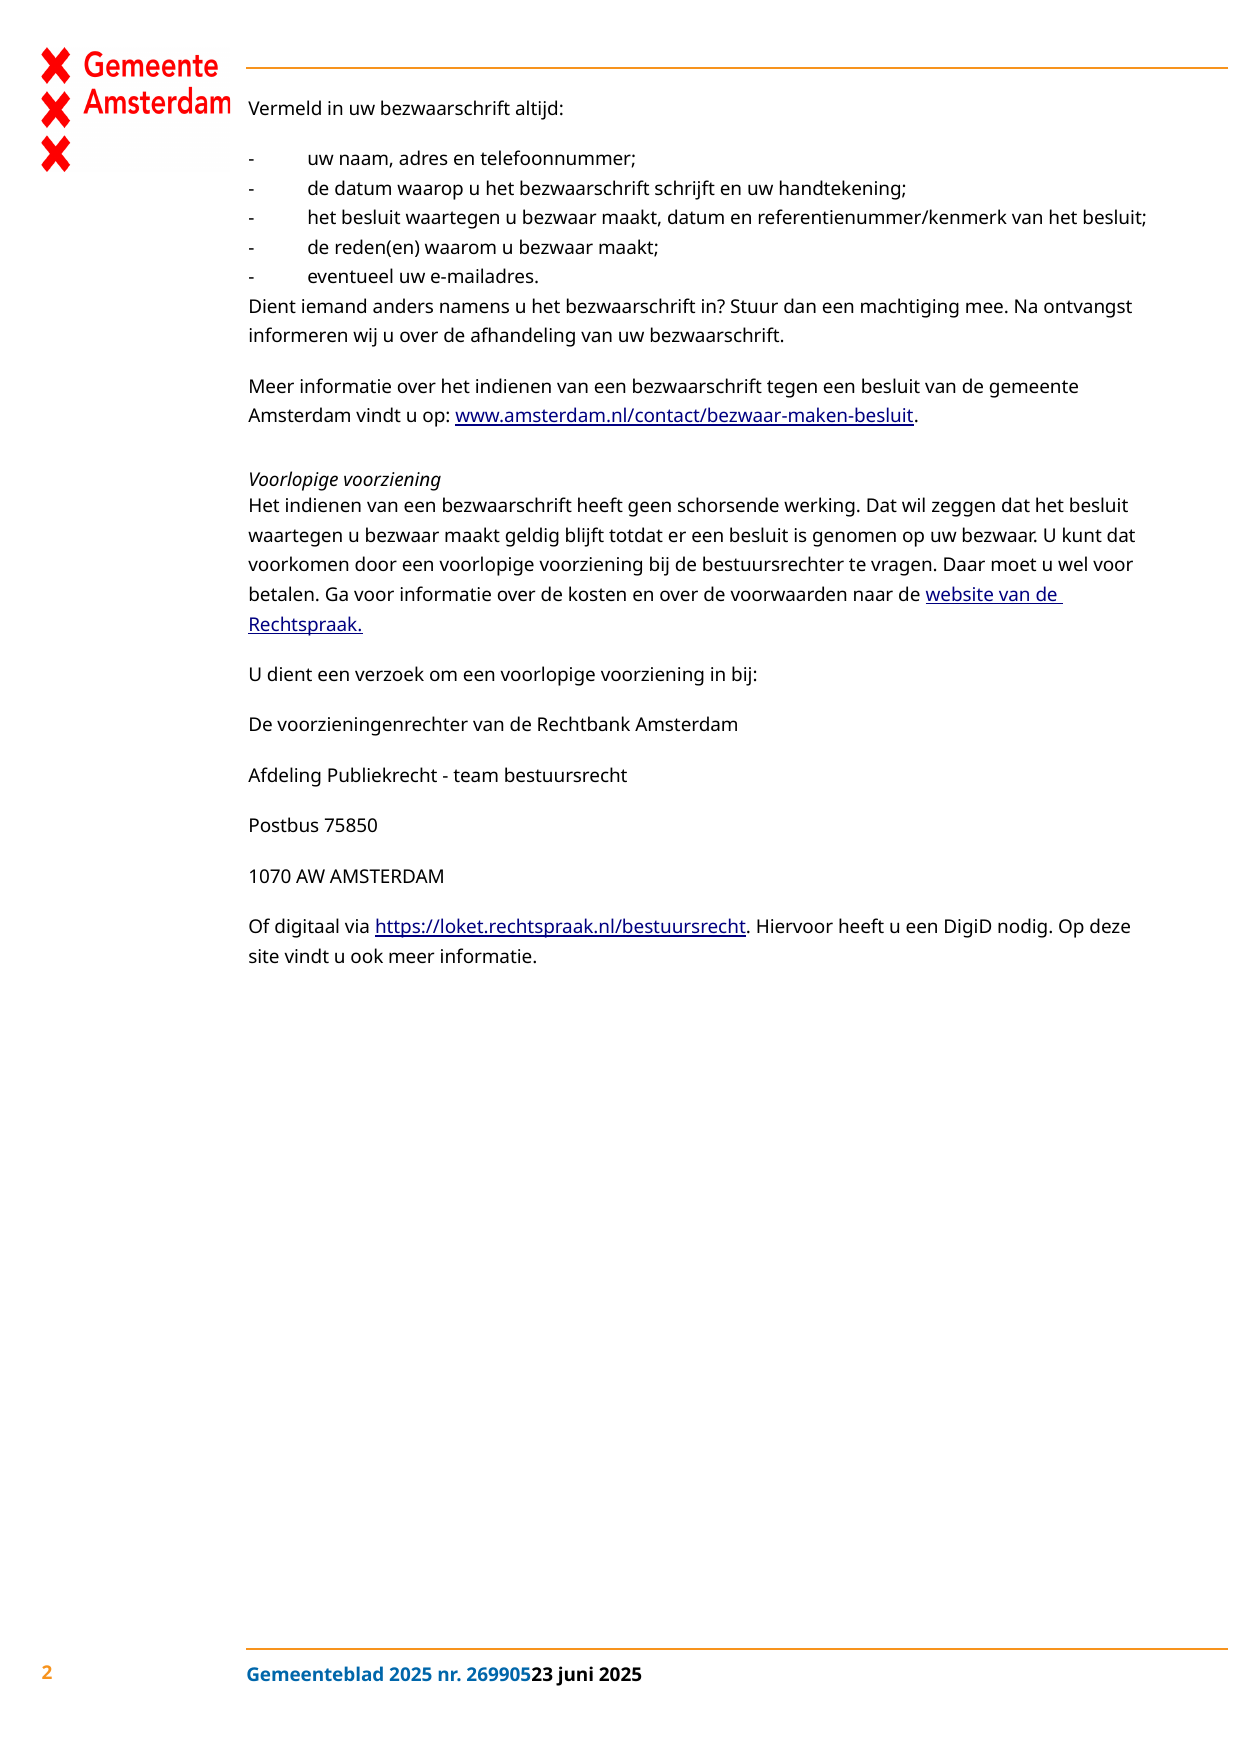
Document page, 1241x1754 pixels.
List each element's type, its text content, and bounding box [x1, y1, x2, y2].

list de reden(en) waarom u bezwaar maakt; [248, 234, 1152, 260]
text Postbus 75850 [248, 812, 1152, 838]
text 1070 AW AMSTERDAM [248, 863, 1152, 888]
text De voorzieningenrechter van de Rechtbank Amsterdam [248, 712, 1152, 737]
list uw naam, adres en telefoonnummer; [248, 145, 1152, 171]
text Voorlopige voorziening [248, 467, 1152, 492]
picture [41, 47, 231, 172]
text Meer informatie over het indienen van een bezwaarschrift tegen een besluit van de gemeente Amsterdam vindt u op: www.amsterdam.nl/contact/bezwaar-maken-besluit. [248, 373, 1152, 428]
list de datum waarop u het bezwaarschrift schrijft en uw handtekening; [248, 175, 1152, 201]
text U dient een verzoek om een voorlopige voorziening in bij: [248, 661, 1152, 687]
list het besluit waartegen u bezwaar maakt, datum en referentienummer/kenmerk van het besluit; [248, 204, 1152, 230]
text Vermeld in uw bezwaarschrift altijd: [248, 95, 1152, 121]
text Afdeling Publiekrecht - team bestuursrecht [248, 762, 1152, 788]
text Het indienen van een bezwaarschrift heeft geen schorsende werking. Dat wil zeggen dat het besluit waartegen u bezwaar maakt geldig blijft totdat er een besluit is genomen op uw bezwaar. U kunt dat voorkomen door een voorlopige voorziening bij de bestuursrechter te vragen. Daar moet u wel voor betalen. Ga voor informatie over de kosten en over de voorwaarden naar de website van de Rechtspraak. [248, 492, 1152, 636]
list eventueel uw e-mailadres. [248, 263, 1152, 289]
text Dient iemand anders namens u het bezwaarschrift in? Stuur dan een machtiging mee. Na ontvangst informeren wij u over de afhandeling van uw bezwaarschrift. [248, 293, 1152, 348]
text Of digitaal via https://loket.rechtspraak.nl/bestuursrecht. Hiervoor heeft u een DigiD nodig. Op deze site vindt u ook meer informatie. [248, 913, 1152, 968]
